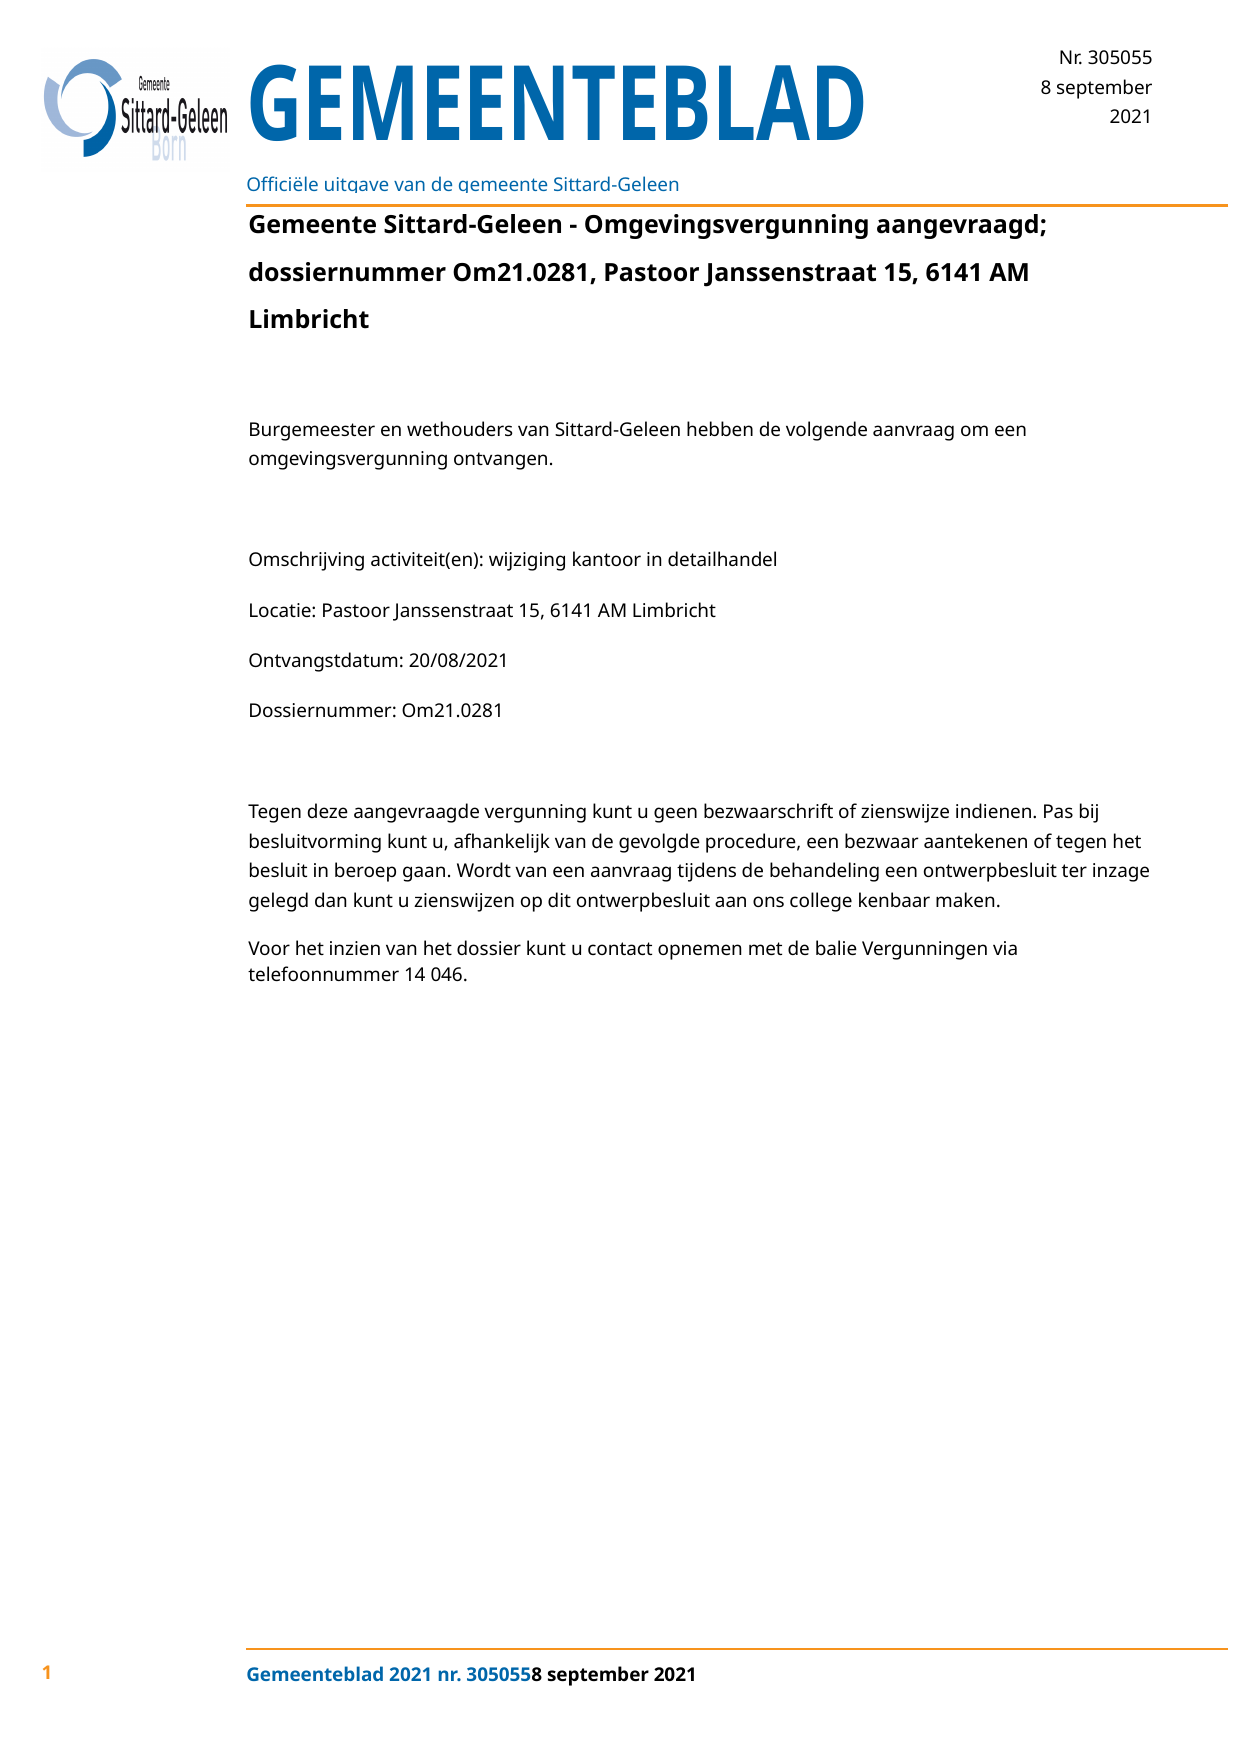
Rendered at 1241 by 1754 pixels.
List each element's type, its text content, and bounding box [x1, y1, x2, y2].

text Locatie: Pastoor Janssenstraat 15, 6141 AM Limbricht [248, 597, 1152, 622]
text Voor het inzien van het dossier kunt u contact opnemen met de balie Vergunningen via telefoonnummer 14 046. [248, 935, 1152, 986]
text Tegen deze aangevraagde vergunning kunt u geen bezwaarschrift of zienswijze indienen. Pas bij besluitvorming kunt u, afhankelijk van de gevolgde procedure, een bezwaar aantekenen of tegen het besluit in beroep gaan. Wordt van een aanvraag tijdens de behandeling een ontwerpbesluit ter inzage gelegd dan kunt u zienswijzen op dit ontwerpbesluit aan ons college kenbaar maken. [248, 798, 1152, 913]
text Gemeente Sittard-Geleen - Omgevingsvergunning aangevraagd; dossiernummer Om21.0281, Pastoor Janssenstraat 15, 6141 AM Limbricht [248, 207, 1152, 336]
text Burgemeester en wethouders van Sittard-Geleen hebben de volgende aanvraag om een omgevingsvergunning ontvangen. [248, 416, 1152, 471]
text Ontvangstdatum: 20/08/2021 [248, 647, 1152, 673]
text Dossiernummer: Om21.0281 [248, 698, 1152, 723]
picture [41, 47, 231, 172]
text Omschrijving activiteit(en): wijziging kantoor in detailhandel [248, 546, 1152, 572]
